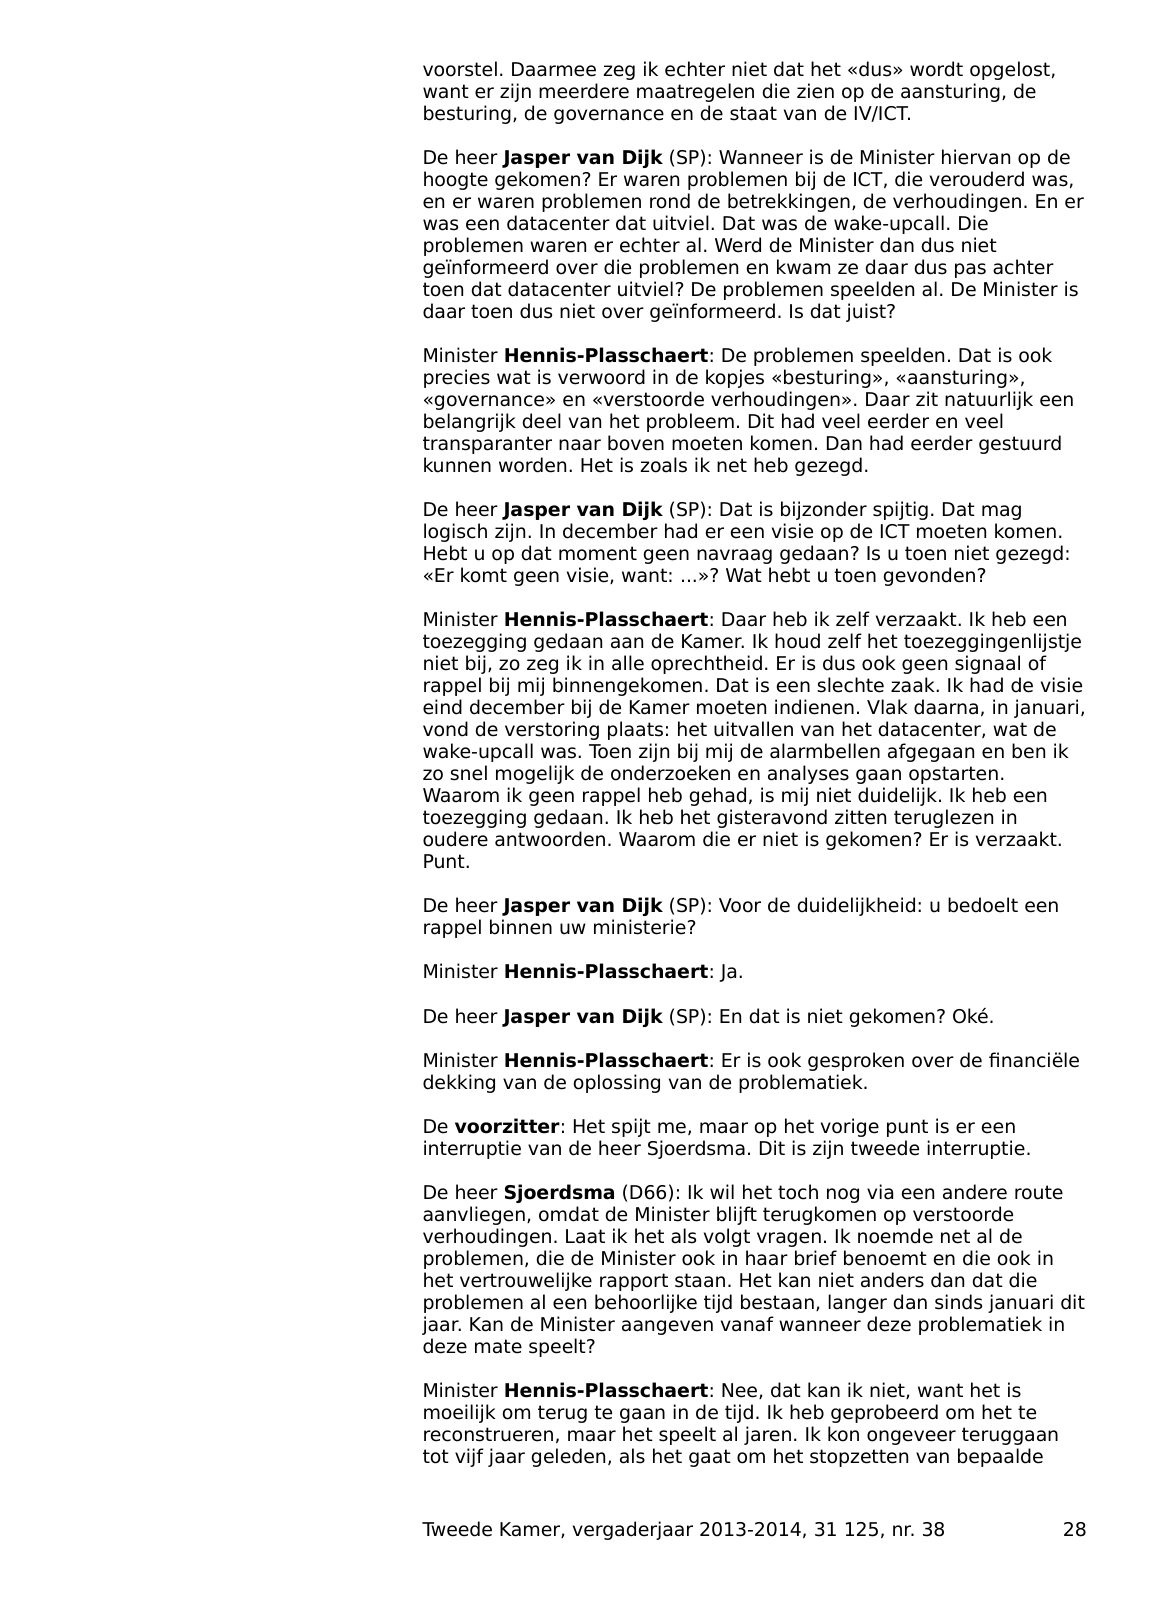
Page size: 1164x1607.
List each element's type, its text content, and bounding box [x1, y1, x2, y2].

text voorstel. Daarmee zeg ik echter niet dat het «dus» wordt opgelost, want er zijn meerdere maatregelen die zien op de aansturing, de besturing, de governance en de staat van de IV/ICT. [422, 59, 1087, 125]
text De heer Jasper van Dijk (SP): Dat is bijzonder spijtig. Dat mag logisch zijn. In december had er een visie op de ICT moeten komen. Hebt u op dat moment geen navraag gedaan? Is u toen niet gezegd: «Er komt geen visie, want: ...»? Wat hebt u toen gevonden? [422, 499, 1087, 587]
text Minister Hennis-Plasschaert: Nee, dat kan ik niet, want het is moeilijk om terug te gaan in de tijd. Ik heb geprobeerd om het te reconstrueren, maar het speelt al jaren. Ik kon ongeveer teruggaan tot vijf jaar geleden, als het gaat om het stopzetten van bepaalde [422, 1380, 1087, 1468]
text Minister Hennis-Plasschaert: Ja. [422, 961, 1087, 983]
text Minister Hennis-Plasschaert: Er is ook gesproken over de financiële dekking van de oplossing van de problematiek. [422, 1050, 1087, 1094]
text De heer Jasper van Dijk (SP): Wanneer is de Minister hiervan op de hoogte gekomen? Er waren problemen bij de ICT, die verouderd was, en er waren problemen rond de betrekkingen, de verhoudingen. En er was een datacenter dat uitviel. Dat was de wake-upcall. Die problemen waren er echter al. Werd de Minister dan dus niet geïnformeerd over die problemen en kwam ze daar dus pas achter toen dat datacenter uitviel? De problemen speelden al. De Minister is daar toen dus niet over geïnformeerd. Is dat juist? [422, 147, 1087, 323]
text Minister Hennis-Plasschaert: De problemen speelden. Dat is ook precies wat is verwoord in de kopjes «besturing», «aansturing», «governance» en «verstoorde verhoudingen». Daar zit natuurlijk een belangrijk deel van het probleem. Dit had veel eerder en veel transparanter naar boven moeten komen. Dan had eerder gestuurd kunnen worden. Het is zoals ik net heb gezegd. [422, 345, 1087, 477]
text De heer Sjoerdsma (D66): Ik wil het toch nog via een andere route aanvliegen, omdat de Minister blijft terugkomen op verstoorde verhoudingen. Laat ik het als volgt vragen. Ik noemde net al de problemen, die de Minister ook in haar brief benoemt en die ook in het vertrouwelijke rapport staan. Het kan niet anders dan dat die problemen al een behoorlijke tijd bestaan, langer dan sinds januari dit jaar. Kan de Minister aangeven vanaf wanneer deze problematiek in deze mate speelt? [422, 1182, 1087, 1358]
text De heer Jasper van Dijk (SP): En dat is niet gekomen? Oké. [422, 1006, 1087, 1028]
text Minister Hennis-Plasschaert: Daar heb ik zelf verzaakt. Ik heb een toezegging gedaan aan de Kamer. Ik houd zelf het toezeggingenlijstje niet bij, zo zeg ik in alle oprechtheid. Er is dus ook geen signaal of rappel bij mij binnengekomen. Dat is een slechte zaak. Ik had de visie eind december bij de Kamer moeten indienen. Vlak daarna, in januari, vond de verstoring plaats: het uitvallen van het datacenter, wat de wake-upcall was. Toen zijn bij mij de alarmbellen afgegaan en ben ik zo snel mogelijk de onderzoeken en analyses gaan opstarten. Waarom ik geen rappel heb gehad, is mij niet duidelijk. Ik heb een toezegging gedaan. Ik heb het gisteravond zitten teruglezen in oudere antwoorden. Waarom die er niet is gekomen? Er is verzaakt. Punt. [422, 609, 1087, 873]
text De voorzitter: Het spijt me, maar op het vorige punt is er een interruptie van de heer Sjoerdsma. Dit is zijn tweede interruptie. [422, 1116, 1087, 1160]
text De heer Jasper van Dijk (SP): Voor de duidelijkheid: u bedoelt een rappel binnen uw ministerie? [422, 895, 1087, 939]
